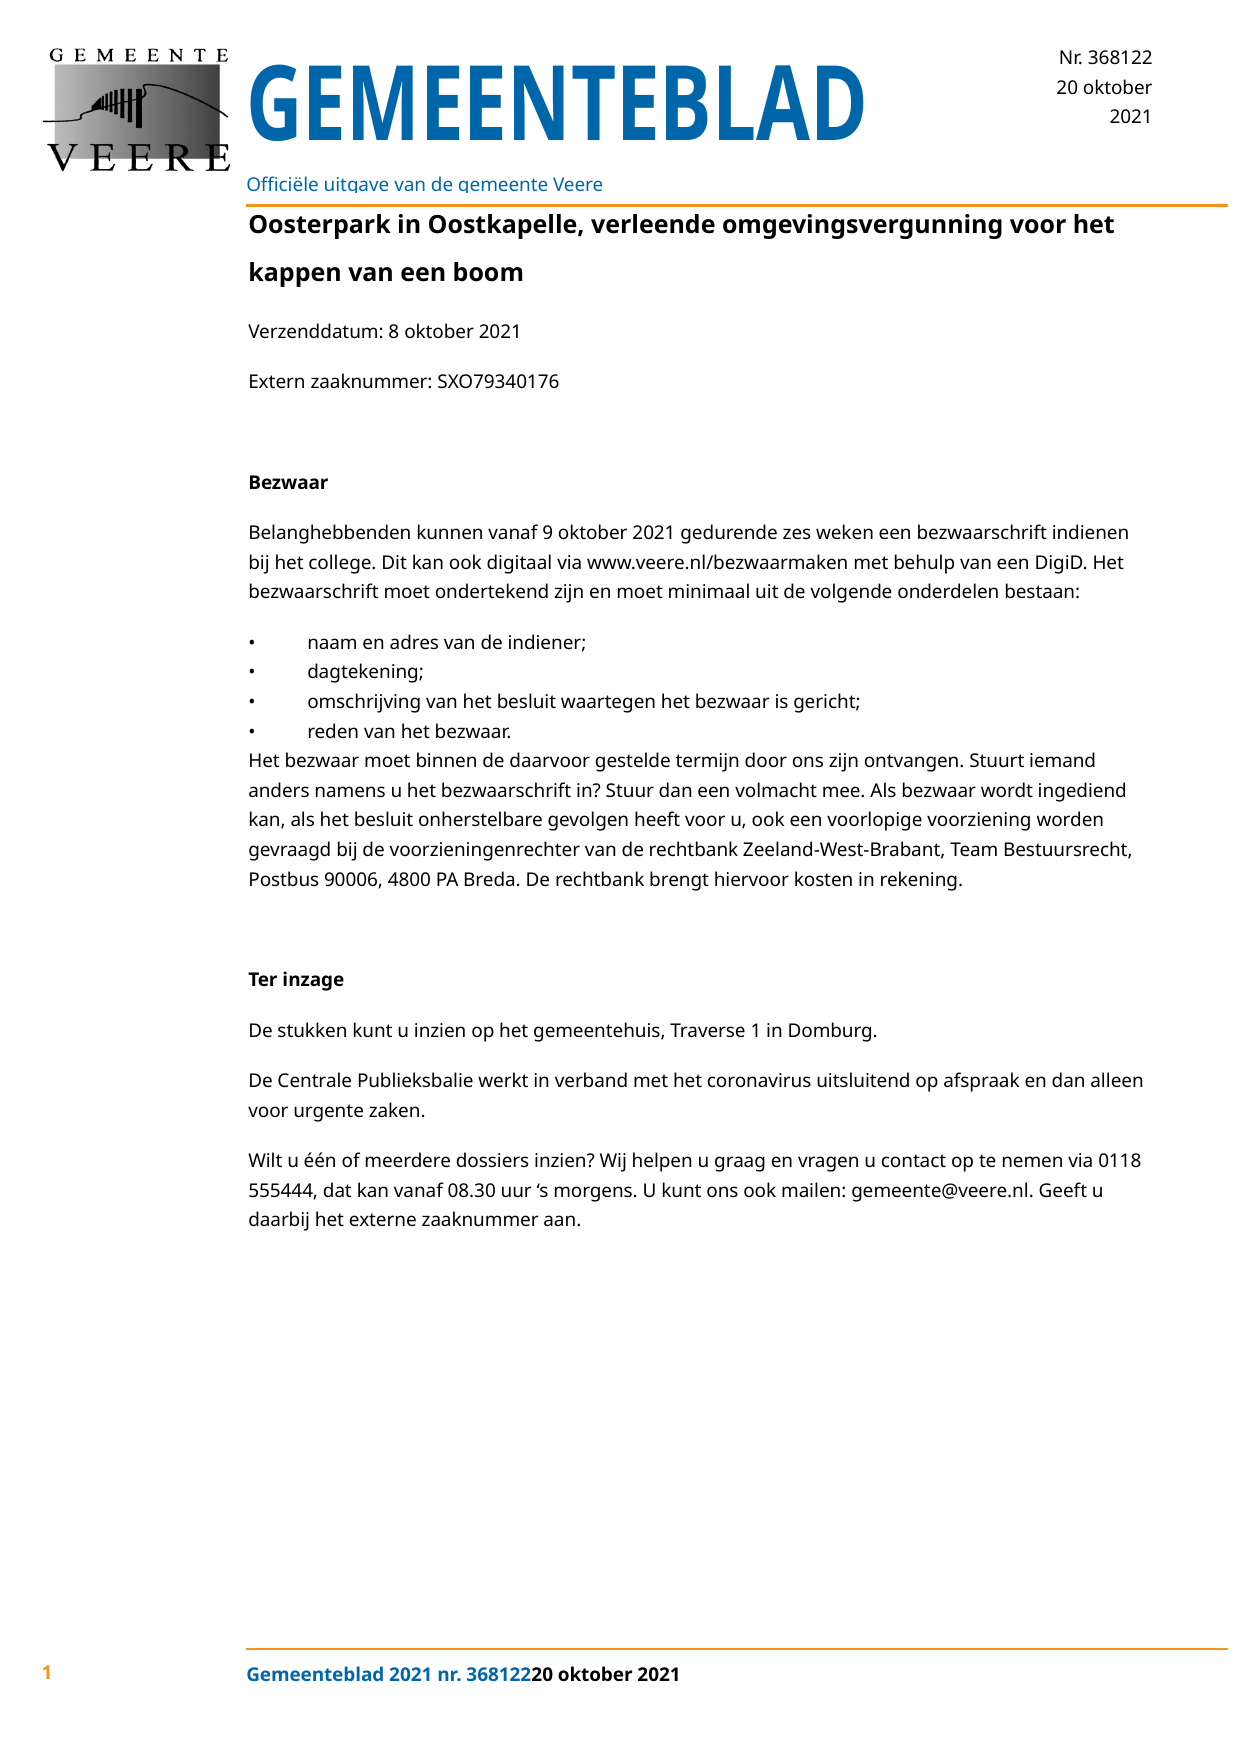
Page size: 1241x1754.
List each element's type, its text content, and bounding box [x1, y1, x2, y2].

text Oosterpark in Oostkapelle, verleende omgevingsvergunning voor het kappen van een boom [248, 207, 1152, 288]
list reden van het bezwaar. [248, 718, 1152, 744]
list dagtekening; [248, 659, 1152, 684]
list naam en adres van de indiener; [248, 629, 1152, 655]
text Belanghebbenden kunnen vanaf 9 oktober 2021 gedurende zes weken een bezwaarschrift indienen bij het college. Dit kan ook digitaal via www.veere.nl/bezwaarmaken met behulp van een DigiD. Het bezwaarschrift moet ondertekend zijn en moet minimaal uit de volgende onderdelen bestaan: [248, 519, 1152, 604]
text Het bezwaar moet binnen de daarvoor gestelde termijn door ons zijn ontvangen. Stuurt iemand anders namens u het bezwaarschrift in? Stuur dan een volmacht mee. Als bezwaar wordt ingediend kan, als het besluit onherstelbare gevolgen heeft voor u, ook een voorlopige voorziening worden gevraagd bij de voorzieningenrechter van de rechtbank Zeeland-West-Brabant, Team Bestuursrecht, Postbus 90006, 4800 PA Breda. De rechtbank brengt hiervoor kosten in rekening. [248, 747, 1152, 892]
text Ter inzage [248, 967, 1152, 992]
text De stukken kunt u inzien op het gemeentehuis, Traverse 1 in Domburg. [248, 1017, 1152, 1043]
list omschrijving van het besluit waartegen het bezwaar is gericht; [248, 688, 1152, 714]
text Bezwaar [248, 469, 1152, 495]
text Verzenddatum: 8 oktober 2021 [248, 318, 1152, 344]
text Wilt u één of meerdere dossiers inzien? Wij helpen u graag en vragen u contact op te nemen via 0118 555444, dat kan vanaf 08.30 uur ‘s morgens. U kunt ons ook mailen: gemeente@veere.nl. Geeft u daarbij het externe zaaknummer aan. [248, 1147, 1152, 1232]
text De Centrale Publieksbalie werkt in verband met het coronavirus uitsluitend op afspraak en dan alleen voor urgente zaken. [248, 1067, 1152, 1123]
text Extern zaaknummer: SXO79340176 [248, 368, 1152, 394]
picture [41, 47, 231, 172]
